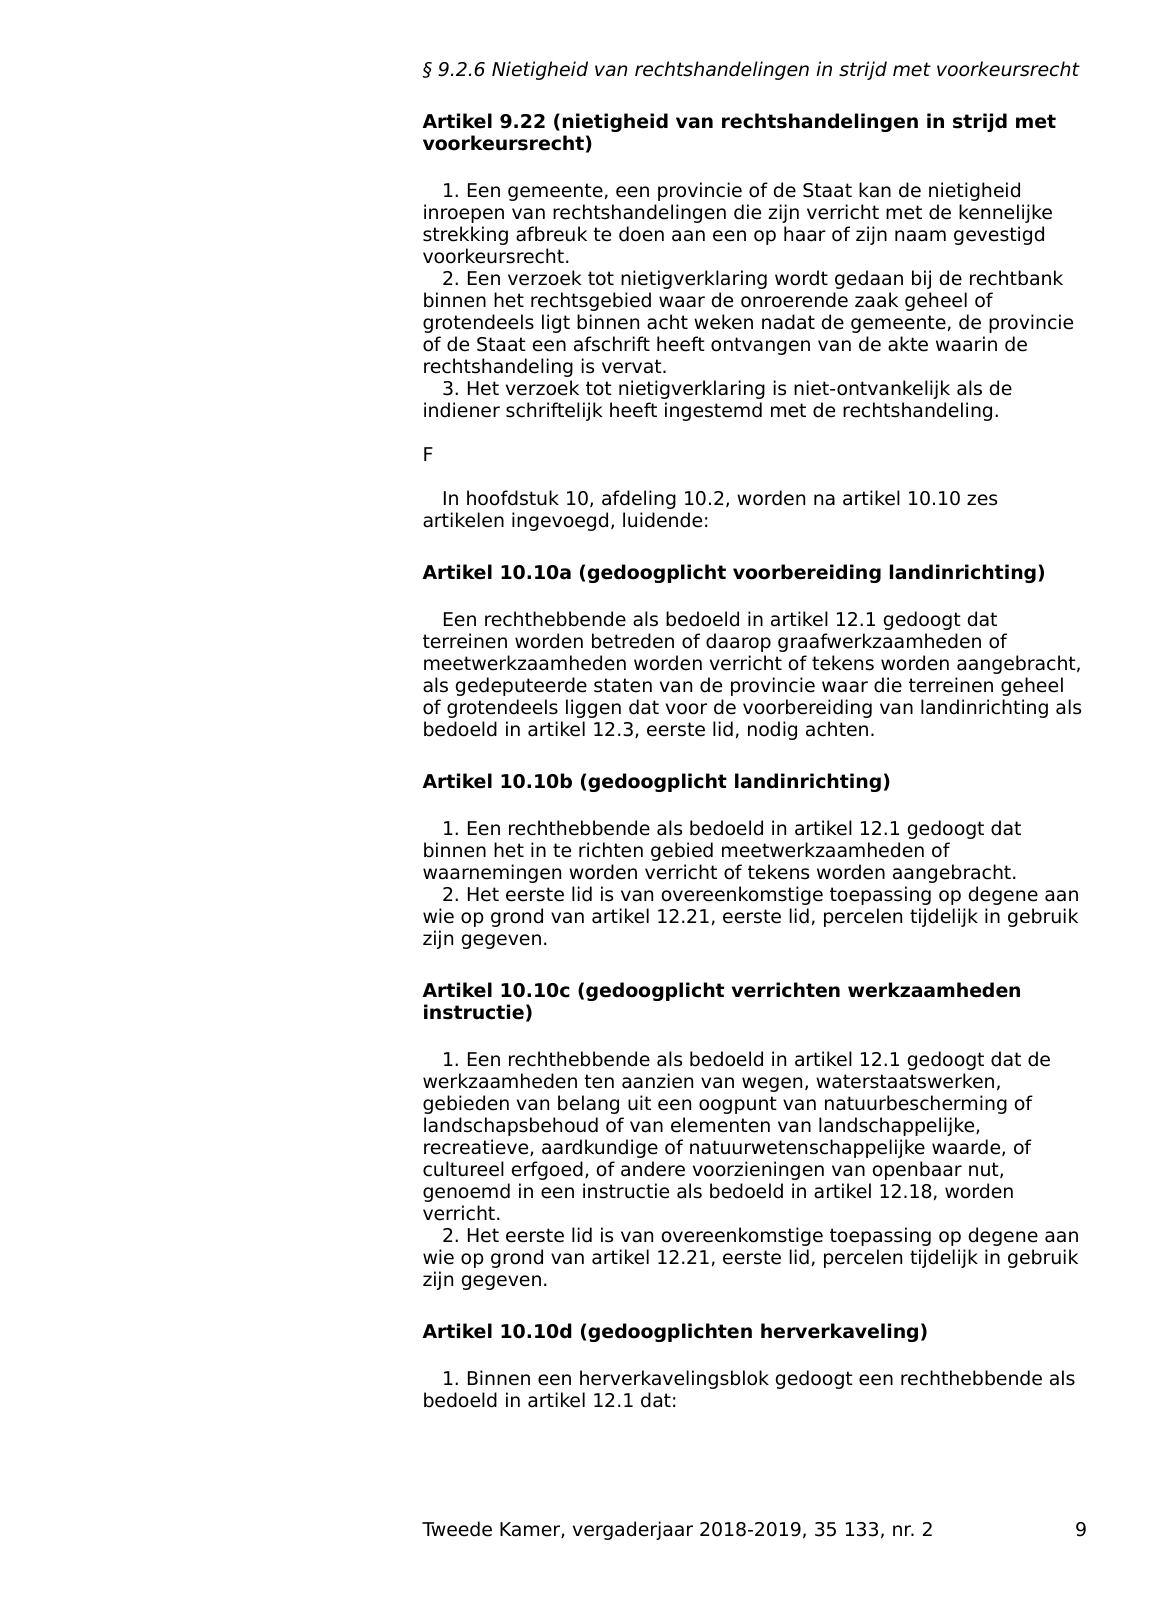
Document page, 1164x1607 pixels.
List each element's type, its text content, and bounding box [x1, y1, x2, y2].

text In hoofdstuk 10, afdeling 10.2, worden na artikel 10.10 zes artikelen ingevoegd, luidende: [422, 488, 1087, 532]
text 1. Binnen een herverkavelingsblok gedoogt een rechthebbende als bedoeld in artikel 12.1 dat: [422, 1367, 1087, 1411]
text 3. Het verzoek tot nietigverklaring is niet-ontvankelijk als de indiener schriftelijk heeft ingestemd met de rechtshandeling. [422, 378, 1087, 422]
subtitle Artikel 9.22 (nietigheid van rechtshandelingen in strijd met voorkeursrecht) [422, 111, 1087, 155]
text 2. Het eerste lid is van overeenkomstige toepassing op degene aan wie op grond van artikel 12.21, eerste lid, percelen tijdelijk in gebruik zijn gegeven. [422, 1224, 1087, 1291]
text 2. Een verzoek tot nietigverklaring wordt gedaan bij de rechtbank binnen het rechtsgebied waar de onroerende zaak geheel of grotendeels ligt binnen acht weken nadat de gemeente, de provincie of de Staat een afschrift heeft ontvangen van de akte waarin de rechtshandeling is vervat. [422, 268, 1087, 378]
text Een rechthebbende als bedoeld in artikel 12.1 gedoogt dat terreinen worden betreden of daarop graafwerkzaamheden of meetwerkzaamheden worden verricht of tekens worden aangebracht, als gedeputeerde staten van de provincie waar die terreinen geheel of grotendeels liggen dat voor de voorbereiding van landinrichting als bedoeld in artikel 12.3, eerste lid, nodig achten. [422, 609, 1087, 741]
text 1. Een rechthebbende als bedoeld in artikel 12.1 gedoogt dat de werkzaamheden ten aanzien van wegen, waterstaatswerken, gebieden van belang uit een oogpunt van natuurbescherming of landschapsbehoud of van elementen van landschappelijke, recreatieve, aardkundige of natuurwetenschappelijke waarde, of cultureel erfgoed, of andere voorzieningen van openbaar nut, genoemd in een instructie als bedoeld in artikel 12.18, worden verricht. [422, 1049, 1087, 1224]
subtitle Artikel 10.10d (gedoogplichten herverkaveling) [422, 1321, 1087, 1342]
subtitle Artikel 10.10a (gedoogplicht voorbereiding landinrichting) [422, 562, 1087, 584]
text 1. Een gemeente, een provincie of de Staat kan de nietigheid inroepen van rechtshandelingen die zijn verricht met de kennelijke strekking afbreuk te doen aan een op haar of zijn naam gevestigd voorkeursrecht. [422, 180, 1087, 268]
subtitle § 9.2.6 Nietigheid van rechtshandelingen in strijd met voorkeursrecht [422, 59, 1087, 81]
subtitle Artikel 10.10c (gedoogplicht verrichten werkzaamheden instructie) [422, 980, 1087, 1024]
text 1. Een rechthebbende als bedoeld in artikel 12.1 gedoogt dat binnen het in te richten gebied meetwerkzaamheden of waarnemingen worden verricht of tekens worden aangebracht. [422, 818, 1087, 884]
subtitle Artikel 10.10b (gedoogplicht landinrichting) [422, 771, 1087, 793]
text 2. Het eerste lid is van overeenkomstige toepassing op degene aan wie op grond van artikel 12.21, eerste lid, percelen tijdelijk in gebruik zijn gegeven. [422, 884, 1087, 950]
text F [422, 444, 1087, 466]
